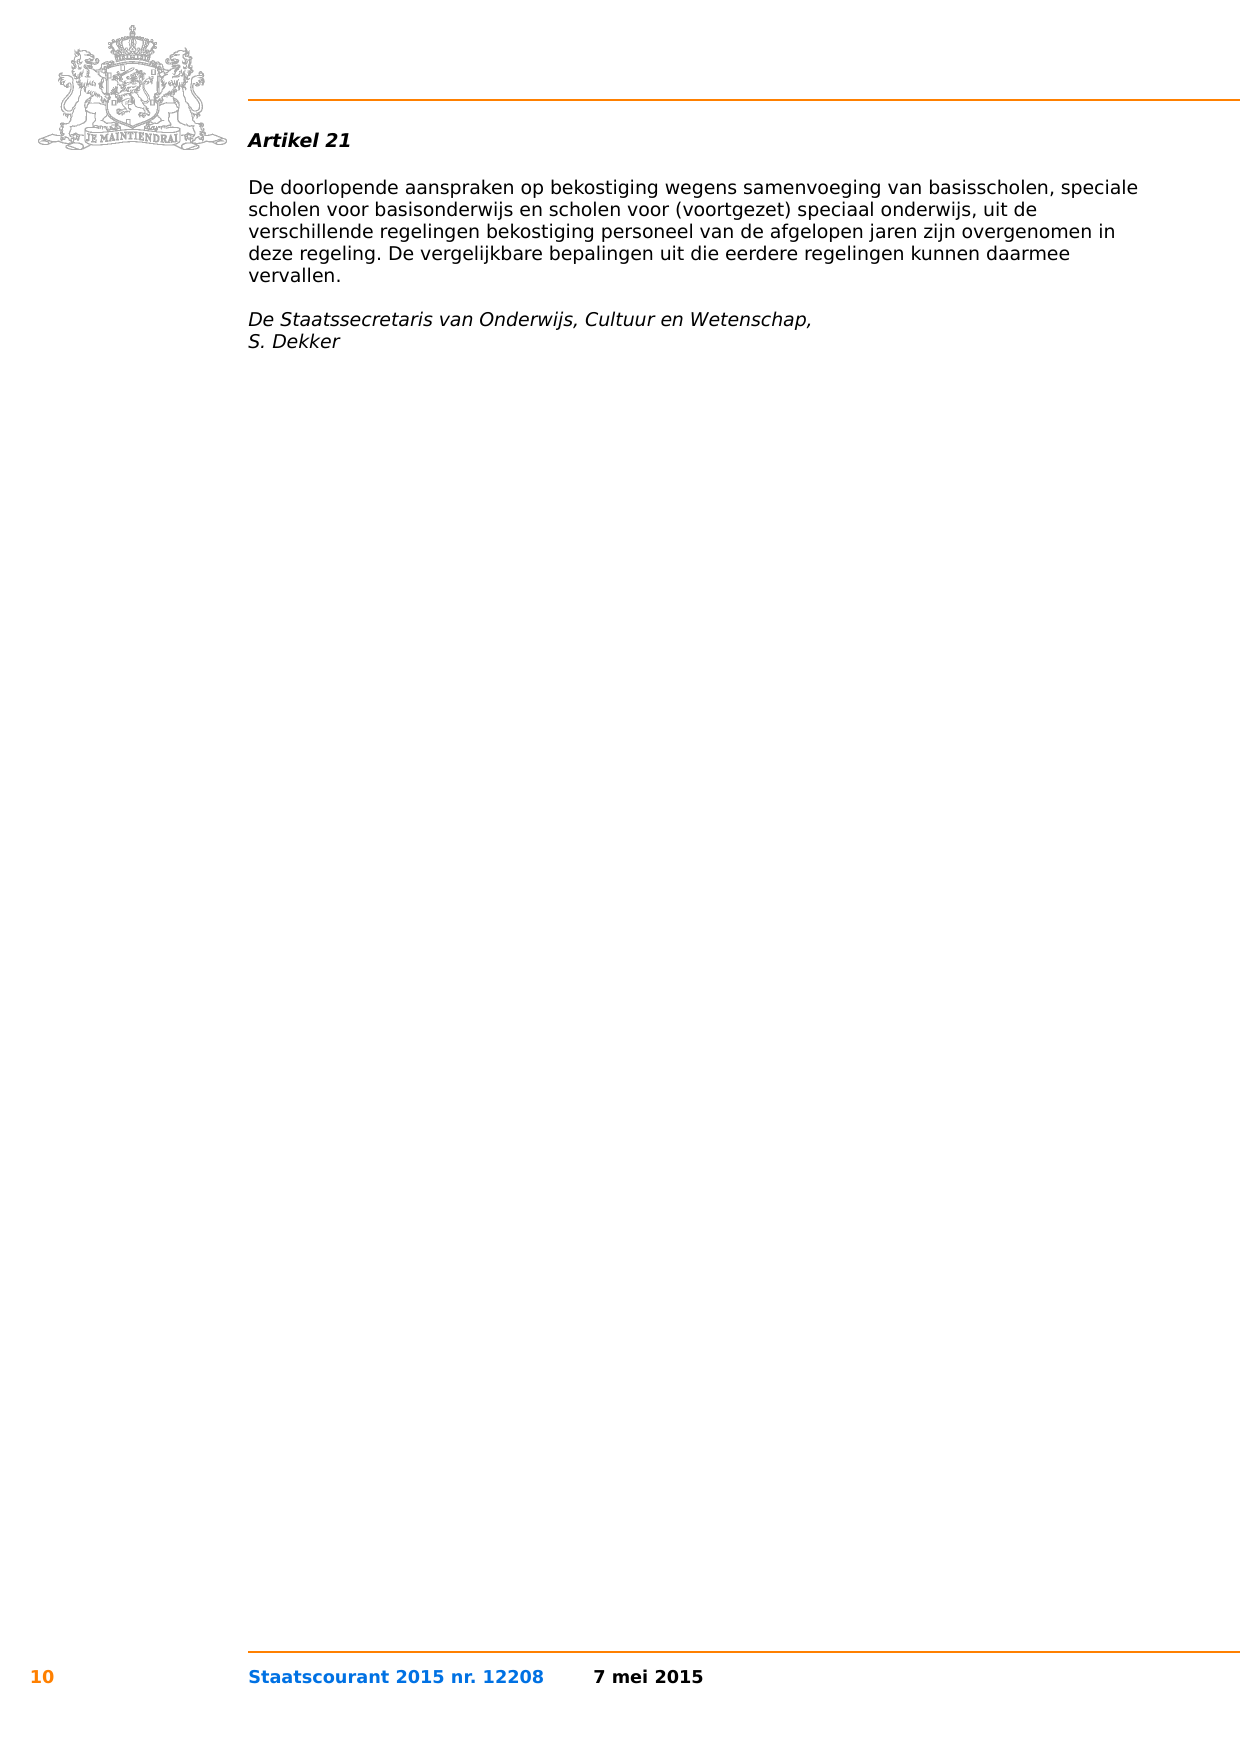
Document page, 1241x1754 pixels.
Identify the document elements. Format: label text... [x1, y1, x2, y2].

text De Staatssecretaris van Onderwijs, Cultuur en Wetenschap, S. Dekker [248, 309, 1163, 353]
subtitle Artikel 21 [248, 130, 1163, 152]
picture [38, 25, 227, 150]
text De doorlopende aanspraken op bekostiging wegens samenvoeging van basisscholen, speciale scholen voor basisonderwijs en scholen voor (voortgezet) speciaal onderwijs, uit de verschillende regelingen bekostiging personeel van de afgelopen jaren zijn overgenomen in deze regeling. De vergelijkbare bepalingen uit die eerdere regelingen kunnen daarmee vervallen. [248, 177, 1163, 287]
